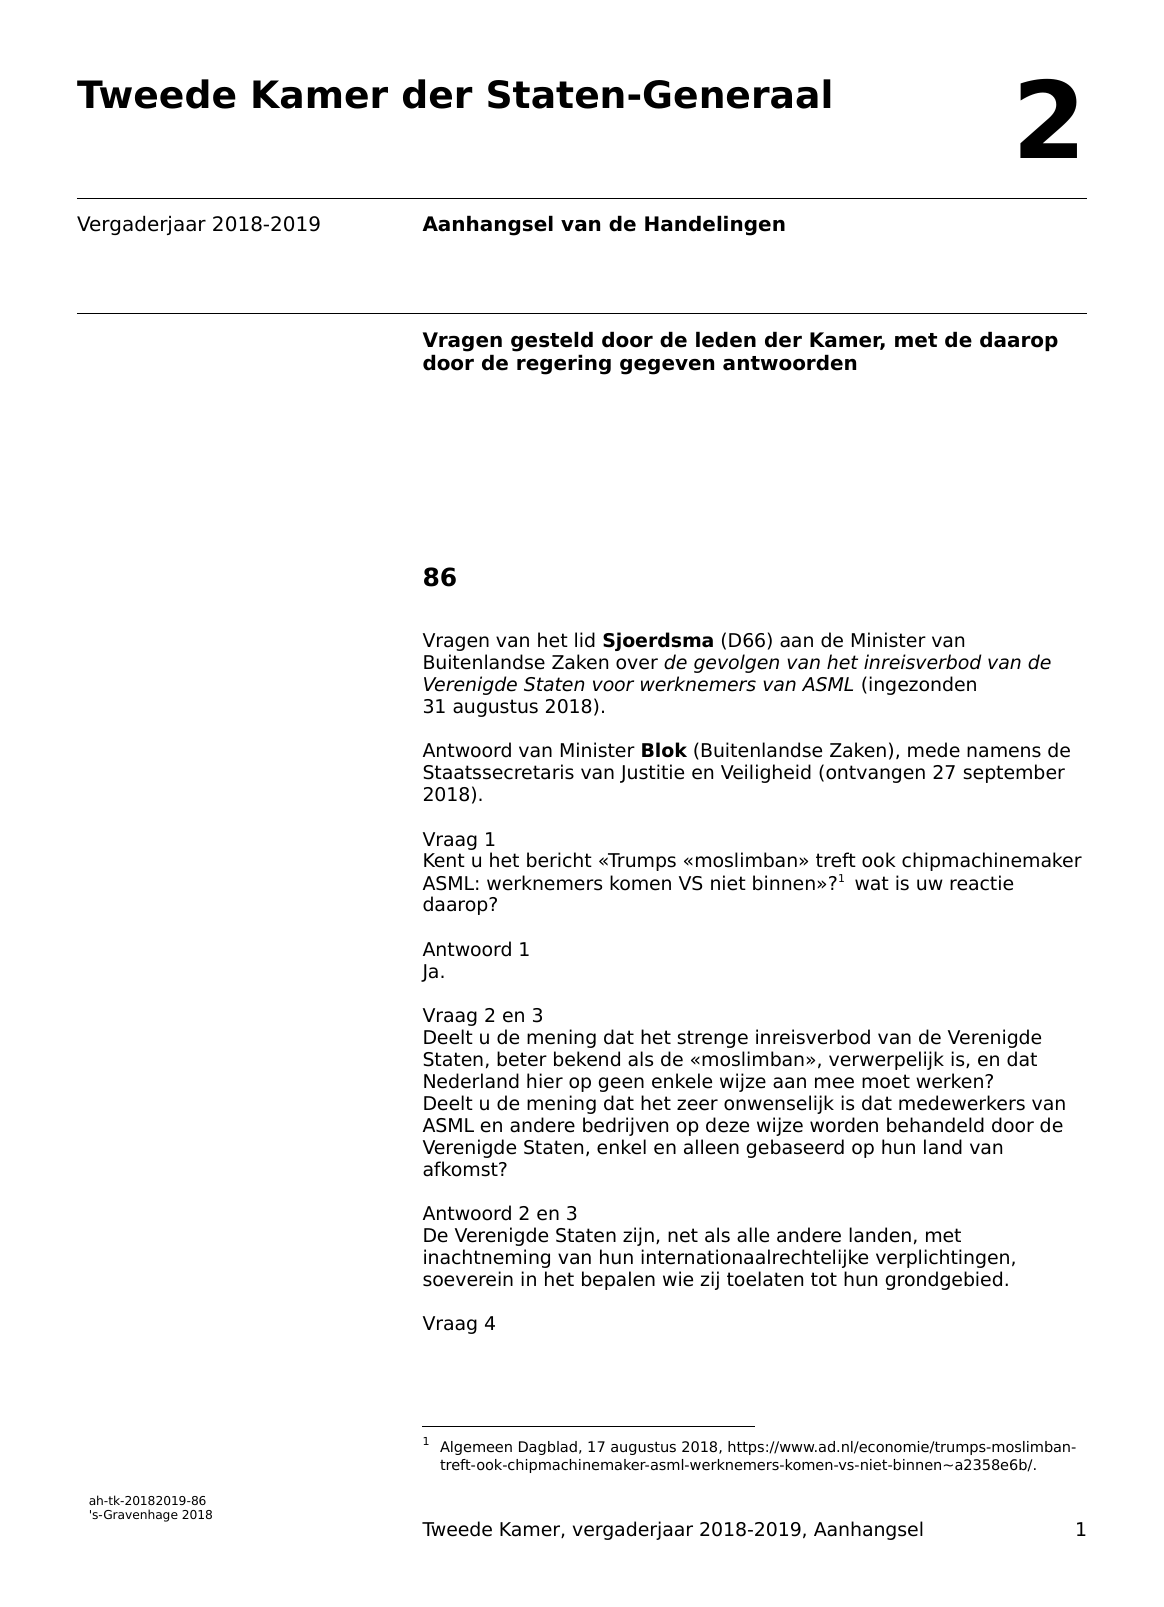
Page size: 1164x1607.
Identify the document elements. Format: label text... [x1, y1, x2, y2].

table_cell Vergaderjaar 2018-2019 [77, 199, 422, 313]
text Kent u het bericht «Trumps «moslimban» treft ook chipmachinemaker ASML: werknemers komen VS niet binnen»? wat is uw reactie daarop? [422, 850, 1087, 916]
table_cell Vragen gesteld door de leden der Kamer, met de daarop door de regering gegeven antwoorden [422, 314, 1087, 375]
text 86 [422, 563, 1087, 592]
table_cell [77, 314, 422, 375]
text 's-Gravenhage 2018 [88, 1508, 323, 1522]
text De Verenigde Staten zijn, net als alle andere landen, met inachtneming van hun internationaalrechtelijke verplichtingen, soeverein in het bepalen wie zij toelaten tot hun grondgebied. [422, 1225, 1087, 1291]
text Deelt u de mening dat het strenge inreisverbod van de Verenigde Staten, beter bekend als de «moslimban», verwerpelijk is, en dat Nederland hier op geen enkele wijze aan mee moet werken? [422, 1027, 1087, 1093]
table_cell Aanhangsel van de Handelingen [422, 199, 1087, 313]
text Vraag 4 [422, 1313, 1087, 1335]
text Deelt u de mening dat het zeer onwenselijk is dat medewerkers van ASML en andere bedrijven op deze wijze worden behandeld door de Verenigde Staten, enkel en alleen gebaseerd op hun land van afkomst? [422, 1093, 1087, 1181]
text Antwoord 2 en 3 [422, 1203, 1087, 1225]
text Algemeen Dagblad, 17 augustus 2018, https://www.ad.nl/economie/trumps-moslimban-treft-ook-chipmachinemaker-asml-werknemers-komen-vs-niet-binnen~a2358e6b/. [422, 1435, 1087, 1474]
text Ja. [422, 961, 1087, 982]
text ah-tk-20182019-86 [88, 1494, 323, 1508]
table_header 2 [886, 59, 1087, 198]
text Vraag 1 [422, 828, 1087, 850]
text Antwoord 1 [422, 938, 1087, 961]
text Antwoord van Minister Blok (Buitenlandse Zaken), mede namens de Staatssecretaris van Justitie en Veiligheid (ontvangen 27 september 2018). [422, 740, 1087, 806]
table_header Tweede Kamer der Staten-Generaal [77, 59, 886, 198]
text Vragen van het lid Sjoerdsma (D66) aan de Minister van Buitenlandse Zaken over de gevolgen van het inreisverbod van de Verenigde Staten voor werknemers van ASML (ingezonden 31 augustus 2018). [422, 630, 1087, 718]
text Vraag 2 en 3 [422, 1005, 1087, 1027]
